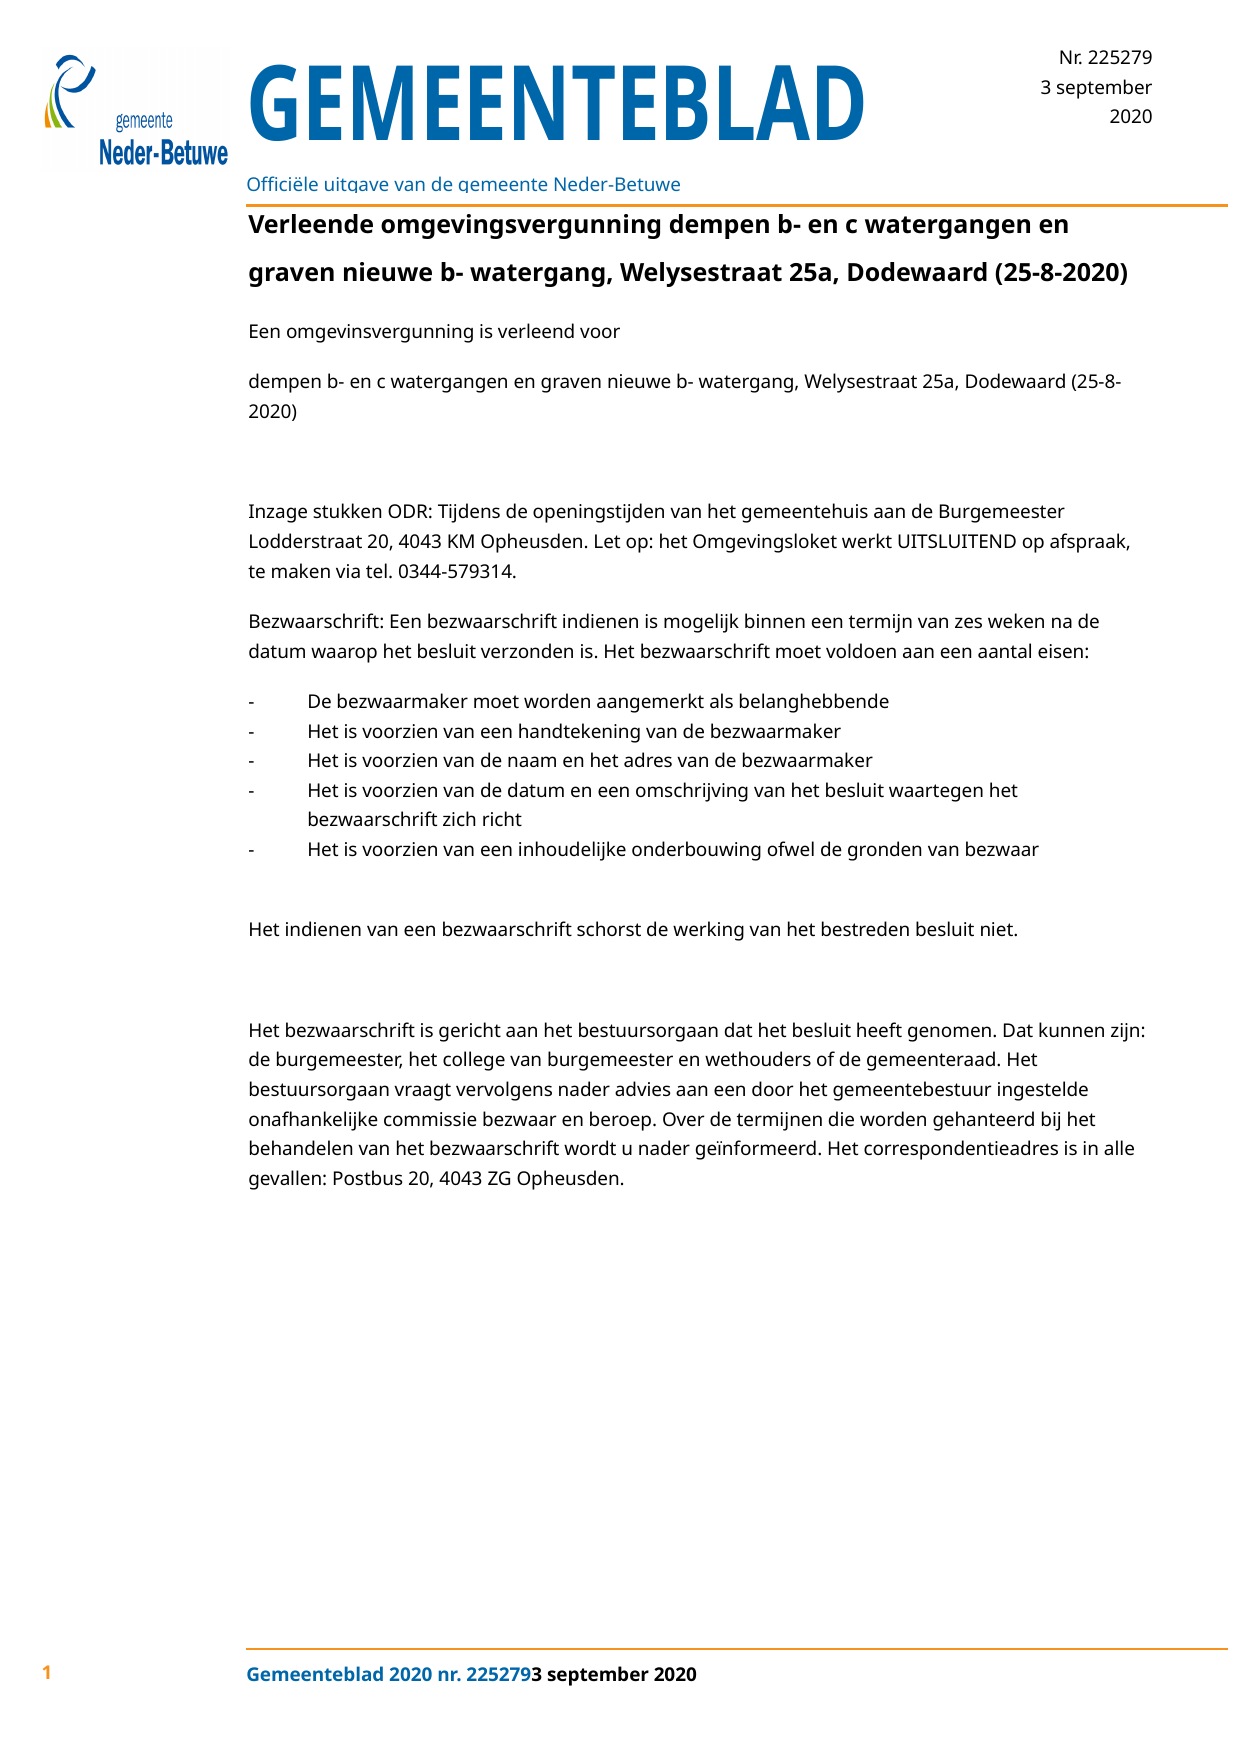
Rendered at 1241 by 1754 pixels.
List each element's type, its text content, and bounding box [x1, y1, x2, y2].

list De bezwaarmaker moet worden aangemerkt als belanghebbende [248, 688, 1152, 714]
list Het is voorzien van een inhoudelijke onderbouwing ofwel de gronden van bezwaar [248, 836, 1152, 862]
text Bezwaarschrift: Een bezwaarschrift indienen is mogelijk binnen een termijn van zes weken na de datum waarop het besluit verzonden is. Het bezwaarschrift moet voldoen aan een aantal eisen: [248, 608, 1152, 664]
text Het bezwaarschrift is gericht aan het bestuursorgaan dat het besluit heeft genomen. Dat kunnen zijn: de burgemeester, het college van burgemeester en wethouders of de gemeenteraad. Het bestuursorgaan vraagt vervolgens nader advies aan een door het gemeentebestuur ingestelde onafhankelijke commissie bezwaar en beroep. Over de termijnen die worden gehanteerd bij het behandelen van het bezwaarschrift wordt u nader geïnformeerd. Het correspondentieadres is in alle gevallen: Postbus 20, 4043 ZG Opheusden. [248, 1017, 1152, 1191]
text Een omgevinsvergunning is verleend voor [248, 318, 1152, 344]
text Inzage stukken ODR: Tijdens de openingstijden van het gemeentehuis aan de Burgemeester Lodderstraat 20, 4043 KM Opheusden. Let op: het Omgevingsloket werkt UITSLUITEND op afspraak, te maken via tel. 0344-579314. [248, 499, 1152, 584]
text Het indienen van een bezwaarschrift schorst de werking van het bestreden besluit niet. [248, 916, 1152, 942]
list Het is voorzien van de naam en het adres van de bezwaarmaker [248, 747, 1152, 773]
text Verleende omgevingsvergunning dempen b- en c watergangen en graven nieuwe b- watergang, Welysestraat 25a, Dodewaard (25-8-2020) [248, 207, 1152, 288]
text dempen b- en c watergangen en graven nieuwe b- watergang, Welysestraat 25a, Dodewaard (25-8-2020) [248, 368, 1152, 424]
list Het is voorzien van een handtekening van de bezwaarmaker [248, 718, 1152, 744]
picture [41, 47, 231, 172]
list Het is voorzien van de datum en een omschrijving van het besluit waartegen het bezwaarschrift zich richt [248, 777, 1152, 832]
